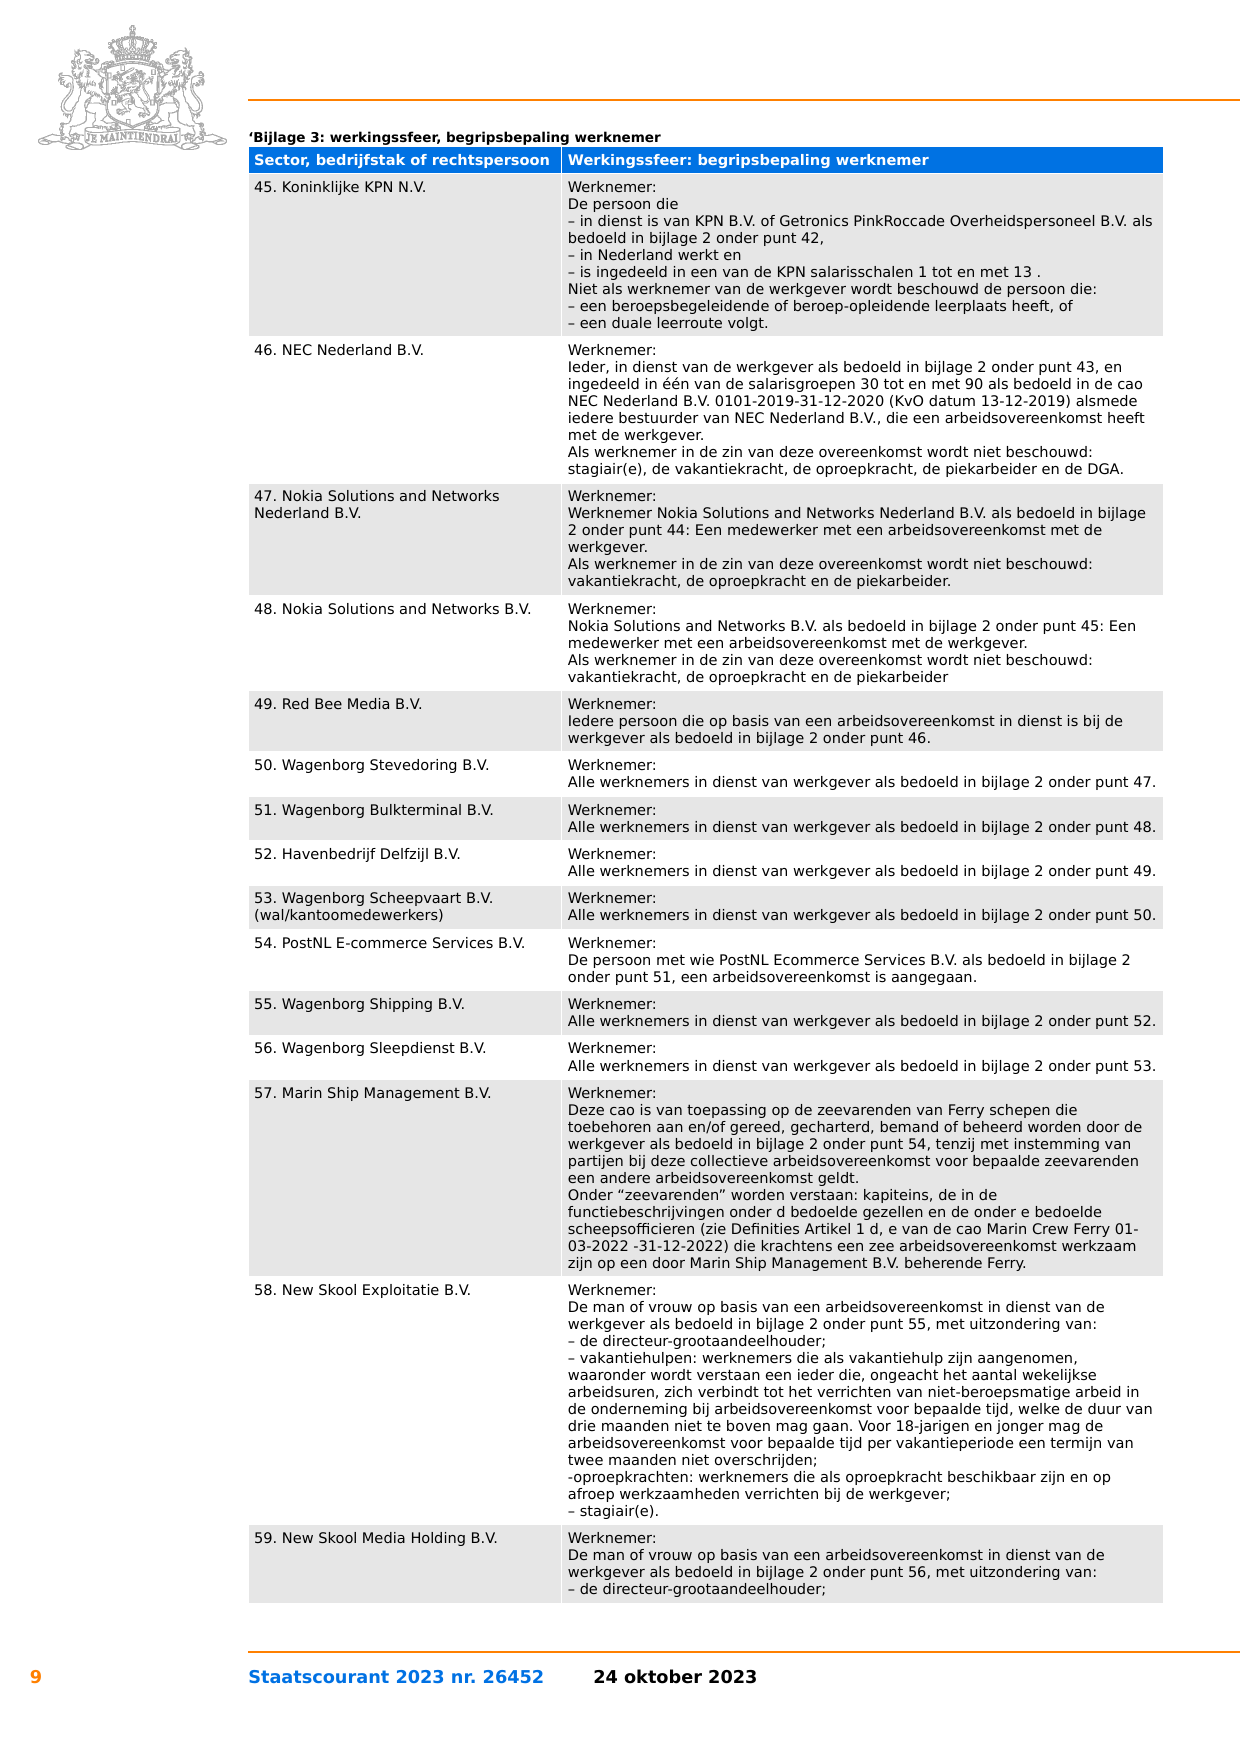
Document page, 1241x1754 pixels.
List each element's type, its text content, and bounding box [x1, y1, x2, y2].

table_cell 51. Wagenborg Bulkterminal B.V. [249, 797, 561, 840]
table_cell Werknemer: Ieder, in dienst van de werkgever als bedoeld in bijlage 2 onder punt 43, en ingedeeld in één van de salarisgroepen 30 tot en met 90 als bedoeld in de cao NEC Nederland B.V. 0101-2019-31-12-2020 (KvO datum 13-12-2019) alsmede iedere bestuurder van NEC Nederland B.V., die een arbeidsovereenkomst heeft met de werkgever. Als werknemer in de zin van deze overeenkomst wordt niet beschouwd: stagiair(e), de vakantiekracht, de oproepkracht, de piekarbeider en de DGA. [562, 337, 1163, 482]
table_cell Werkingssfeer: begripsbepaling werknemer [562, 147, 1163, 173]
table_cell Werknemer: Alle werknemers in dienst van werkgever als bedoeld in bijlage 2 onder punt 47. [562, 753, 1163, 796]
table_cell Werknemer: Alle werknemers in dienst van werkgever als bedoeld in bijlage 2 onder punt 49. [562, 841, 1163, 884]
table_cell Werknemer: Alle werknemers in dienst van werkgever als bedoeld in bijlage 2 onder punt 50. [562, 886, 1163, 929]
table_cell Werknemer: De persoon die – in dienst is van KPN B.V. of Getronics PinkRoccade Overheidspersoneel B.V. als bedoeld in bijlage 2 onder punt 42, – in Nederland werkt en – is ingedeeld in een van de KPN salarisschalen 1 tot en met 13 . Niet als werknemer van de werkgever wordt beschouwd de persoon die: – een beroepsbegeleidende of beroep-opleidende leerplaats heeft, of – een duale leerroute volgt. [562, 174, 1163, 336]
table_cell Werknemer: Iedere persoon die op basis van een arbeidsovereenkomst in dienst is bij de werkgever als bedoeld in bijlage 2 onder punt 46. [562, 691, 1163, 751]
table_cell 54. PostNL E-commerce Services B.V. [249, 930, 561, 990]
table_cell Werknemer: Nokia Solutions and Networks B.V. als bedoeld in bijlage 2 onder punt 45: Een medewerker met een arbeidsovereenkomst met de werkgever. Als werknemer in de zin van deze overeenkomst wordt niet beschouwd: vakantiekracht, de oproepkracht en de piekarbeider [562, 596, 1163, 690]
table_cell 50. Wagenborg Stevedoring B.V. [249, 753, 561, 796]
table_cell Werknemer: Alle werknemers in dienst van werkgever als bedoeld in bijlage 2 onder punt 48. [562, 797, 1163, 840]
table_cell 49. Red Bee Media B.V. [249, 691, 561, 751]
table_cell Werknemer: De man of vrouw op basis van een arbeidsovereenkomst in dienst van de werkgever als bedoeld in bijlage 2 onder punt 55, met uitzondering van: – de directeur-grootaandeelhouder; – vakantiehulpen: werknemers die als vakantiehulp zijn aangenomen, waaronder wordt verstaan een ieder die, ongeacht het aantal wekelijkse arbeidsuren, zich verbindt tot het verrichten van niet-beroepsmatige arbeid in de onderneming bij arbeidsovereenkomst voor bepaalde tijd, welke de duur van drie maanden niet te boven mag gaan. Voor 18-jarigen en jonger mag de arbeidsovereenkomst voor bepaalde tijd per vakantieperiode een termijn van twee maanden niet overschrijden; -oproepkrachten: werknemers die als oproepkracht beschikbaar zijn en op afroep werkzaamheden verrichten bij de werkgever; – stagiair(e). [562, 1277, 1163, 1524]
table_cell Werknemer: Deze cao is van toepassing op de zeevarenden van Ferry schepen die toebehoren aan en/of gereed, gecharterd, bemand of beheerd worden door de werkgever als bedoeld in bijlage 2 onder punt 54, tenzij met instemming van partijen bij deze collectieve arbeidsovereenkomst voor bepaalde zeevarenden een andere arbeidsovereenkomst geldt. Onder “zeevarenden” worden verstaan: kapiteins, de in de functiebeschrijvingen onder d bedoelde gezellen en de onder e bedoelde scheepsofficieren (zie Definities Artikel 1 d, e van de cao Marin Crew Ferry 01-03-2022 -31-12-2022) die krachtens een zee arbeidsovereenkomst werkzaam zijn op een door Marin Ship Management B.V. beherende Ferry. [562, 1080, 1163, 1276]
table_header ‘Bijlage 3: werkingssfeer, begripsbepaling werknemer [248, 130, 1163, 146]
table_cell Sector, bedrijfstak of rechtspersoon [249, 147, 561, 173]
table_cell Werknemer: De man of vrouw op basis van een arbeidsovereenkomst in dienst van de werkgever als bedoeld in bijlage 2 onder punt 56, met uitzondering van: – de directeur-grootaandeelhouder; [562, 1525, 1163, 1603]
table_cell 55. Wagenborg Shipping B.V. [249, 991, 561, 1035]
table_cell 56. Wagenborg Sleepdienst B.V. [249, 1036, 561, 1079]
table_cell Werknemer: De persoon met wie PostNL Ecommerce Services B.V. als bedoeld in bijlage 2 onder punt 51, een arbeidsovereenkomst is aangegaan. [562, 930, 1163, 990]
table_cell 53. Wagenborg Scheepvaart B.V. (wal/kantoomedewerkers) [249, 886, 561, 929]
picture [38, 25, 227, 150]
table_cell 59. New Skool Media Holding B.V. [249, 1525, 561, 1603]
table_cell 48. Nokia Solutions and Networks B.V. [249, 596, 561, 690]
table_cell 45. Koninklijke KPN N.V. [249, 174, 561, 336]
table_cell 47. Nokia Solutions and Networks Nederland B.V. [249, 484, 561, 595]
table_cell 52. Havenbedrijf Delfzijl B.V. [249, 841, 561, 884]
table_cell 46. NEC Nederland B.V. [249, 337, 561, 482]
table_cell Werknemer: Alle werknemers in dienst van werkgever als bedoeld in bijlage 2 onder punt 52. [562, 991, 1163, 1035]
table_cell Werknemer: Werknemer Nokia Solutions and Networks Nederland B.V. als bedoeld in bijlage 2 onder punt 44: Een medewerker met een arbeidsovereenkomst met de werkgever. Als werknemer in de zin van deze overeenkomst wordt niet beschouwd: vakantiekracht, de oproepkracht en de piekarbeider. [562, 484, 1163, 595]
table_cell 58. New Skool Exploitatie B.V. [249, 1277, 561, 1524]
table_cell Werknemer: Alle werknemers in dienst van werkgever als bedoeld in bijlage 2 onder punt 53. [562, 1036, 1163, 1079]
table_cell 57. Marin Ship Management B.V. [249, 1080, 561, 1276]
